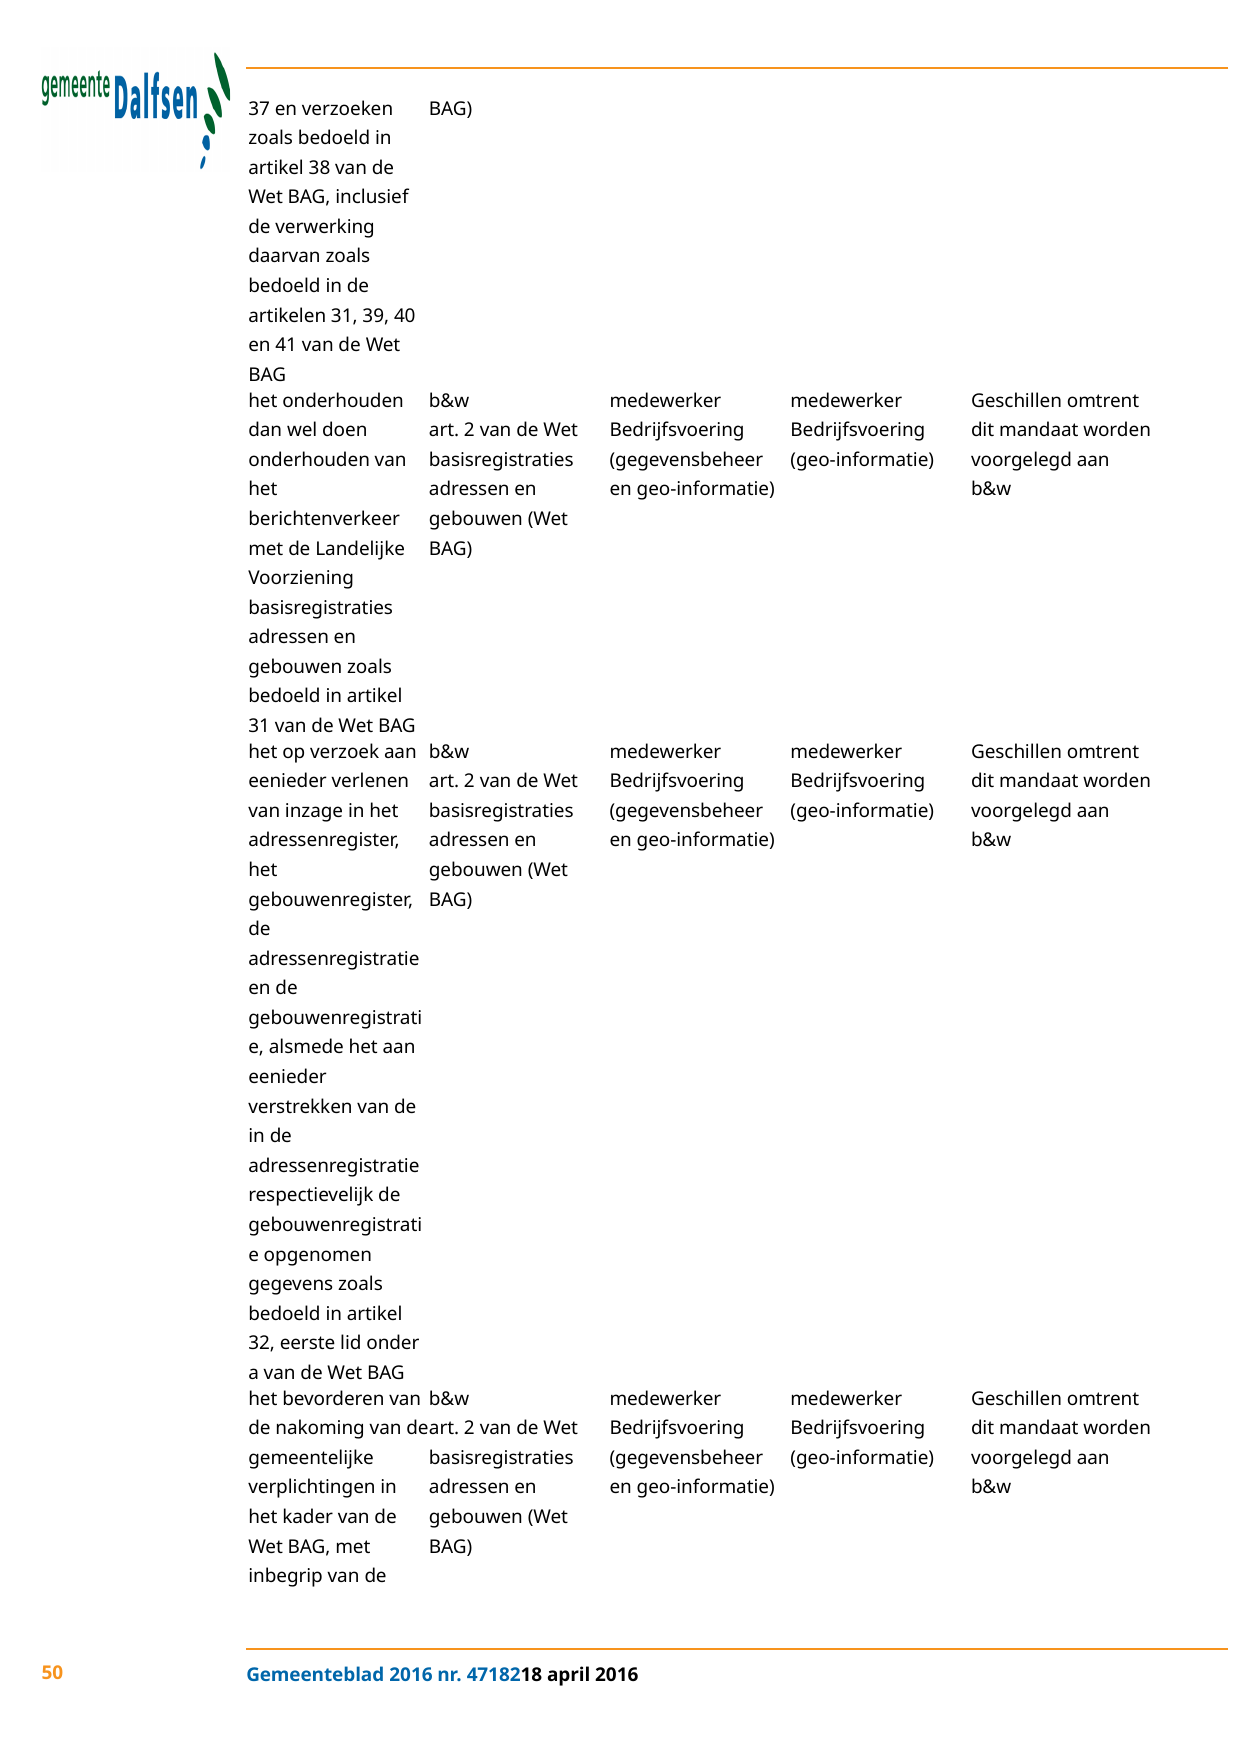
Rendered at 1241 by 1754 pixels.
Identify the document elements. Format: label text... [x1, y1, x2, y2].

table_cell [790, 95, 971, 387]
table_cell Geschillen omtrent dit mandaat worden voorgelegd aan b&w [971, 387, 1152, 738]
table_cell b&w art. 2 van de Wet basisregistraties adressen en gebouwen (Wet BAG) [429, 1385, 609, 1588]
table_cell 37 en verzoeken zoals bedoeld in artikel 38 van de Wet BAG, inclusief de verwerking daarvan zoals bedoeld in de artikelen 31, 39, 40 en 41 van de Wet BAG [248, 95, 429, 387]
table_cell BAG) [429, 95, 609, 387]
table_cell medewerker Bedrijfsvoering (gegevensbeheer en geo-informatie) [609, 1385, 790, 1588]
picture [41, 47, 231, 172]
table_cell medewerker Bedrijfsvoering (gegevensbeheer en geo-informatie) [609, 738, 790, 1385]
table_cell [971, 95, 1152, 387]
table_cell b&w art. 2 van de Wet basisregistraties adressen en gebouwen (Wet BAG) [429, 387, 609, 738]
table_cell medewerker Bedrijfsvoering (geo-informatie) [790, 738, 971, 1385]
table_cell het bevorderen van de nakoming van de gemeentelijke verplichtingen in het kader van de Wet BAG, met inbegrip van de [248, 1385, 429, 1588]
table_cell medewerker Bedrijfsvoering (geo-informatie) [790, 1385, 971, 1588]
table_cell medewerker Bedrijfsvoering (geo-informatie) [790, 387, 971, 738]
table_cell het onderhouden dan wel doen onderhouden van het berichtenverkeer met de Landelijke Voorziening basisregistraties adressen en gebouwen zoals bedoeld in artikel 31 van de Wet BAG [248, 387, 429, 738]
table_cell Geschillen omtrent dit mandaat worden voorgelegd aan b&w [971, 1385, 1152, 1588]
table_cell medewerker Bedrijfsvoering (gegevensbeheer en geo-informatie) [609, 387, 790, 738]
table_cell b&w art. 2 van de Wet basisregistraties adressen en gebouwen (Wet BAG) [429, 738, 609, 1385]
table_cell Geschillen omtrent dit mandaat worden voorgelegd aan b&w [971, 738, 1152, 1385]
table_cell [609, 95, 790, 387]
table_cell het op verzoek aan eenieder verlenen van inzage in het adressenregister, het gebouwenregister, de adressenregistratie en de gebouwenregistratie, alsmede het aan eenieder verstrekken van de in de adressenregistratie respectievelijk de gebouwenregistratie opgenomen gegevens zoals bedoeld in artikel 32, eerste lid onder a van de Wet BAG [248, 738, 429, 1385]
